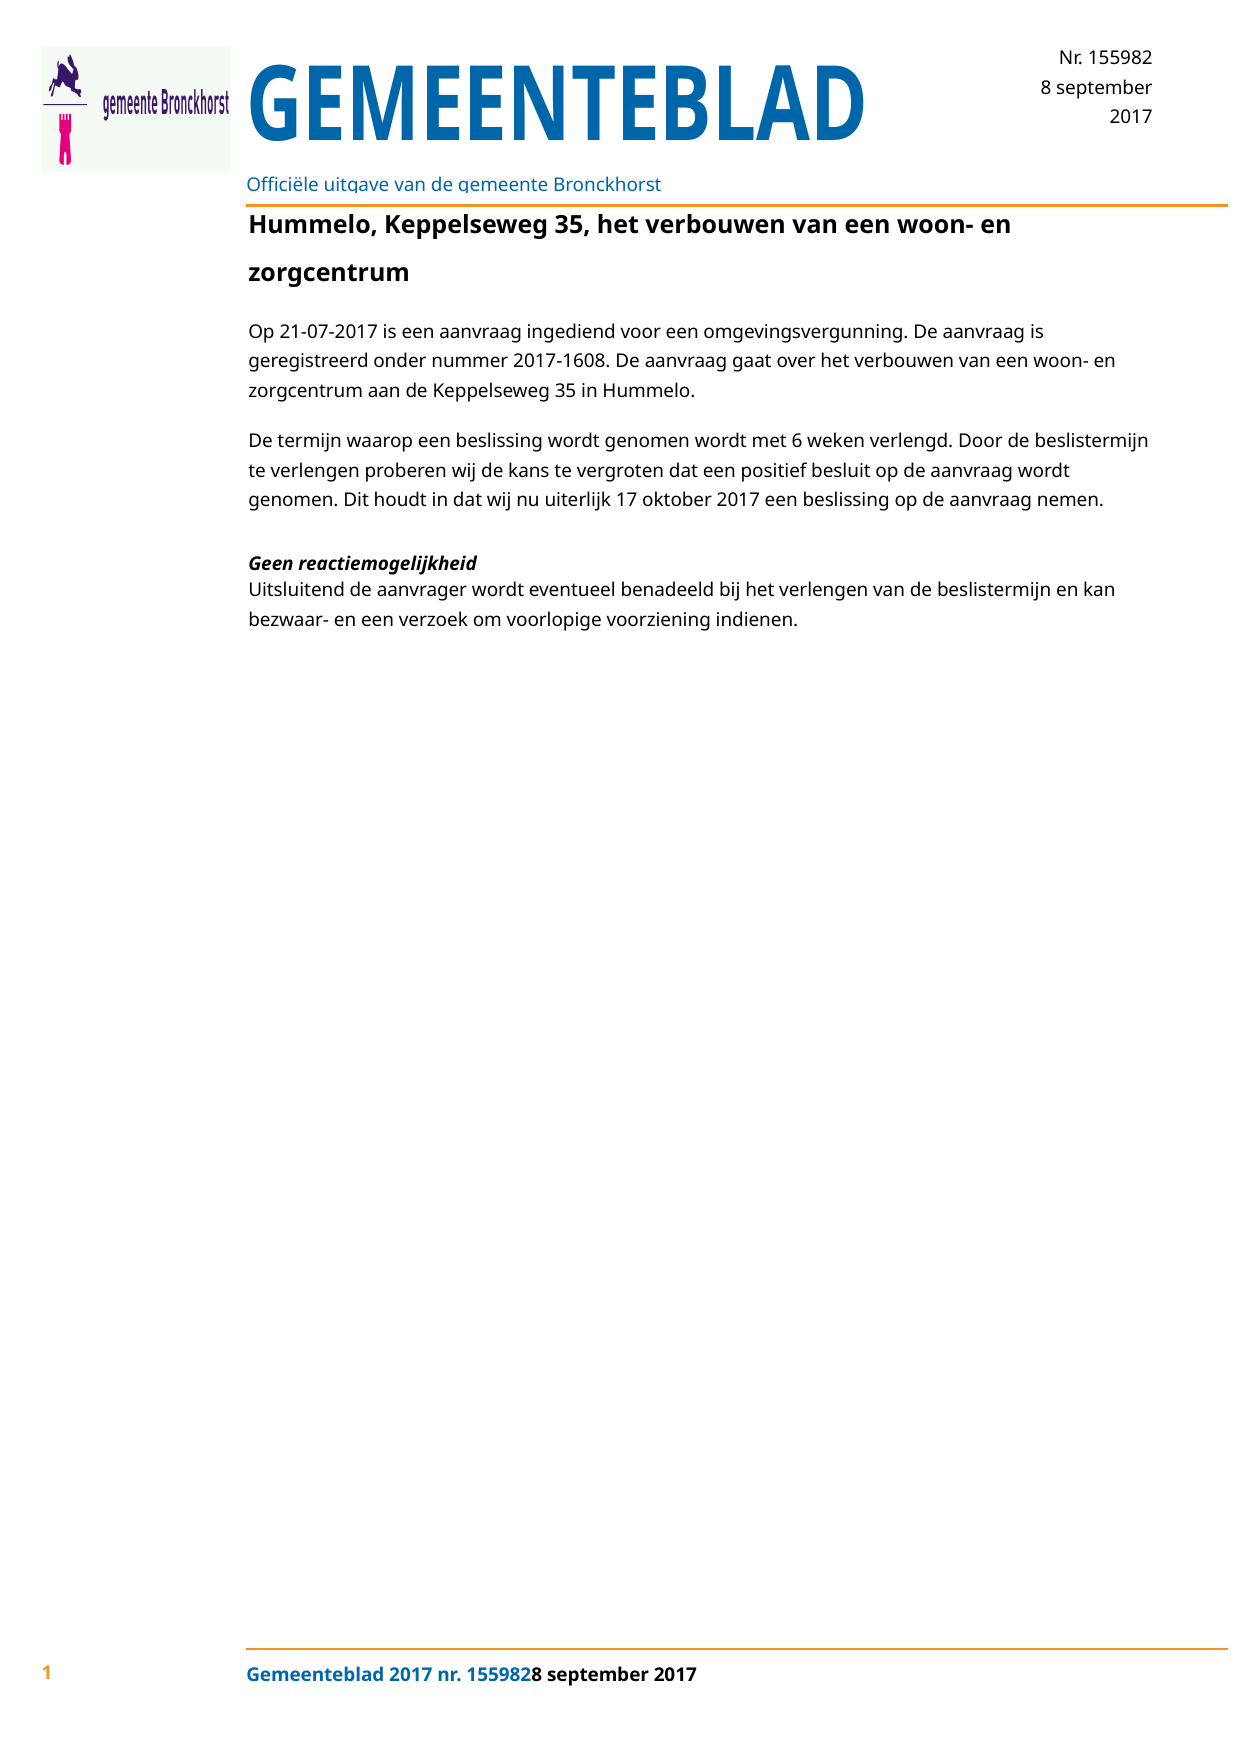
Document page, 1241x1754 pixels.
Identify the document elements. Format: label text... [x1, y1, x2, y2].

text Geen reactiemogelijkheid [248, 551, 1152, 576]
picture [41, 47, 231, 172]
text Uitsluitend de aanvrager wordt eventueel benadeeld bij het verlengen van de beslistermijn en kan bezwaar- en een verzoek om voorlopige voorziening indienen. [248, 576, 1152, 632]
text Op 21-07-2017 is een aanvraag ingediend voor een omgevingsvergunning. De aanvraag is geregistreerd onder nummer 2017-1608. De aanvraag gaat over het verbouwen van een woon- en zorgcentrum aan de Keppelseweg 35 in Hummelo. [248, 318, 1152, 403]
text Hummelo, Keppelseweg 35, het verbouwen van een woon- en zorgcentrum [248, 207, 1152, 288]
text De termijn waarop een beslissing wordt genomen wordt met 6 weken verlengd. Door de beslistermijn te verlengen proberen wij de kans te vergroten dat een positief besluit op de aanvraag wordt genomen. Dit houdt in dat wij nu uiterlijk 17 oktober 2017 een beslissing op de aanvraag nemen. [248, 427, 1152, 512]
